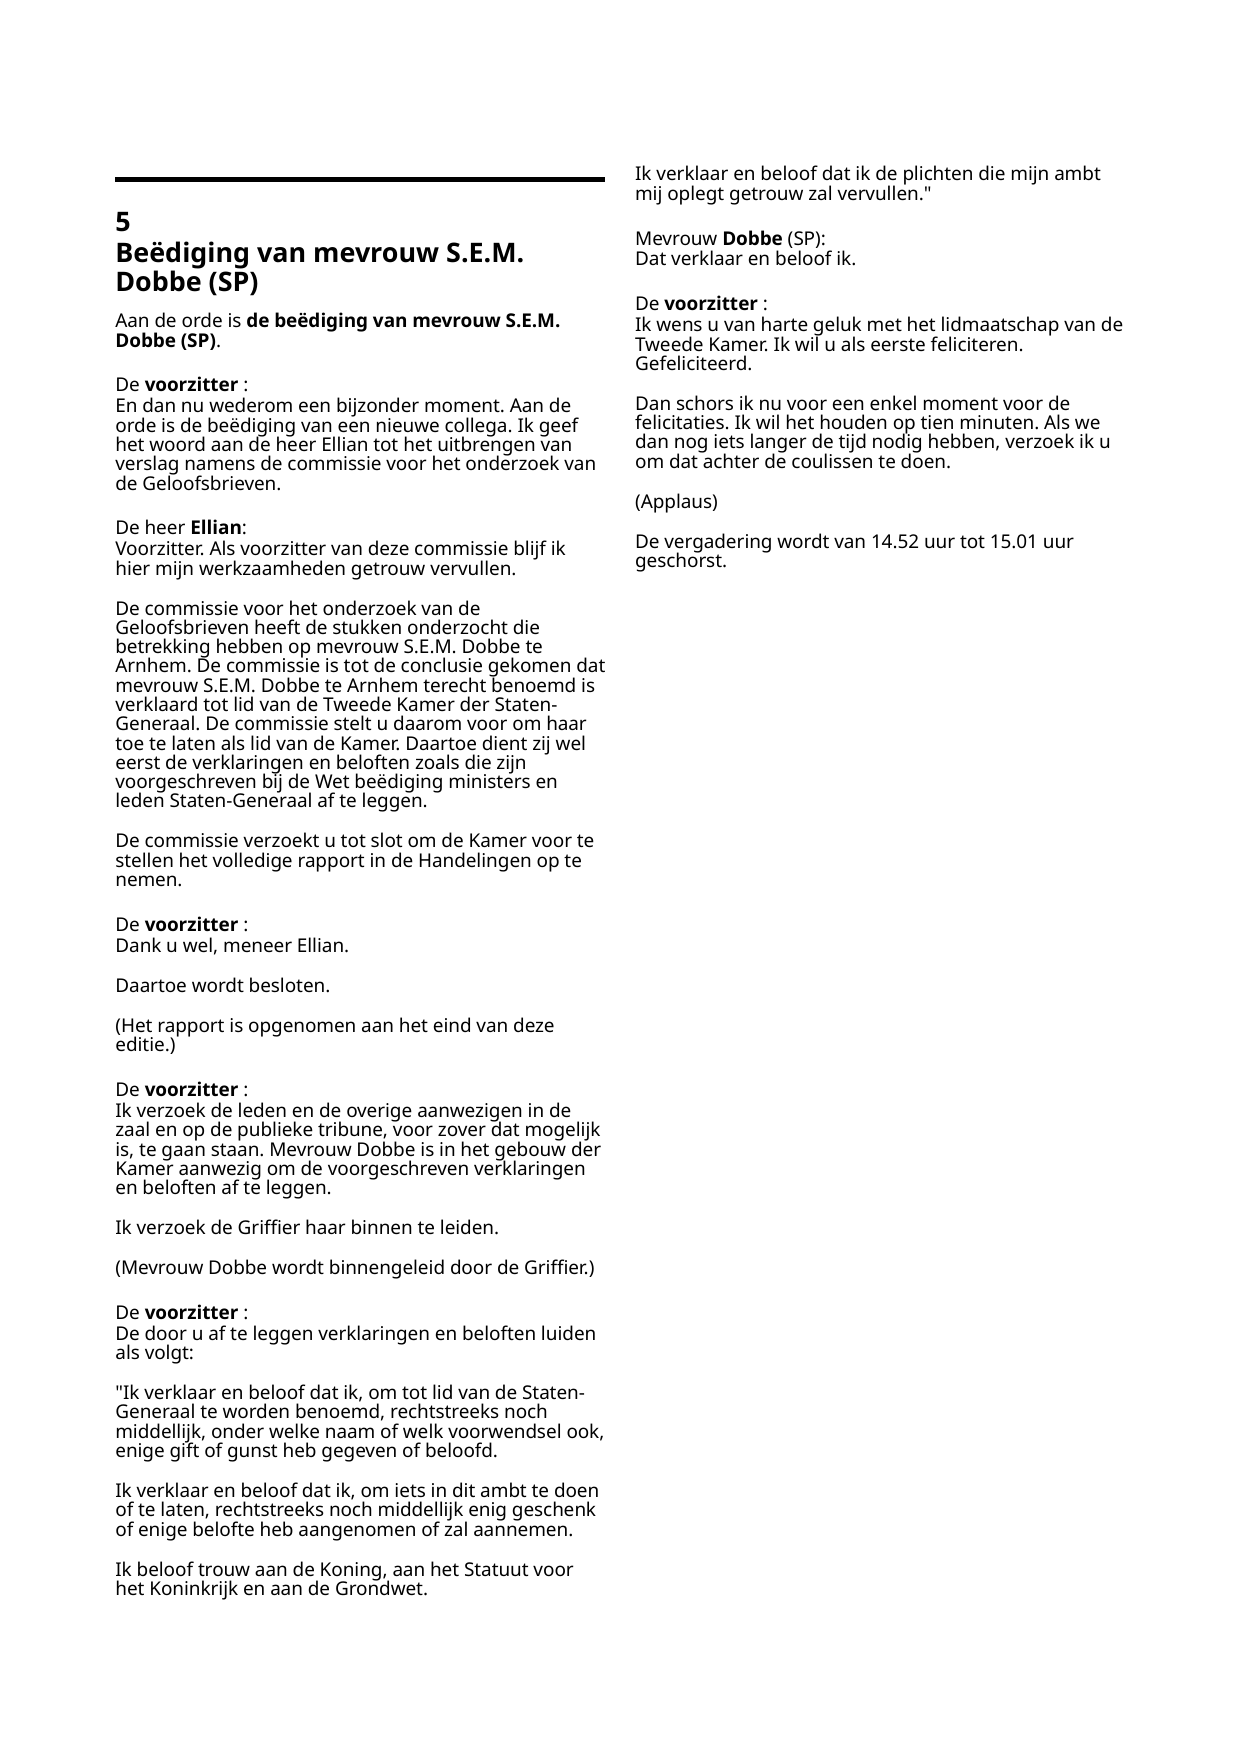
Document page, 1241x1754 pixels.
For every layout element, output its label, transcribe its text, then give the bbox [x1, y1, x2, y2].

text Ik verklaar en beloof dat ik de plichten die mijn ambt mij oplegt getrouw zal vervullen." [635, 165, 1125, 204]
text Dank u wel, meneer Ellian. [115, 937, 605, 956]
text De commissie verzoekt u tot slot om de Kamer voor te stellen het volledige rapport in de Handelingen op te nemen. [115, 832, 605, 890]
text (Mevrouw Dobbe wordt binnengeleid door de Griffier.) [115, 1259, 605, 1278]
text Ik verklaar en beloof dat ik, om iets in dit ambt te doen of te laten, rechtstreeks noch middellijk enig geschenk of enige belofte heb aangenomen of zal aannemen. [115, 1482, 605, 1540]
text Dat verklaar en beloof ik. [635, 250, 1125, 270]
text "Ik verklaar en beloof dat ik, om tot lid van de Staten-Generaal te worden benoemd, rechtstreeks noch middellijk, onder welke naam of welk voorwendsel ook, enige gift of gunst heb gegeven of beloofd. [115, 1384, 605, 1461]
text Ik verzoek de Griffier haar binnen te leiden. [115, 1219, 605, 1238]
text Daartoe wordt besloten. [115, 977, 605, 996]
text Dan schors ik nu voor een enkel moment voor de felicitaties. Ik wil het houden op tien minuten. Als we dan nog iets langer de tijd nodig hebben, verzoek ik u om dat achter de coulissen te doen. [635, 395, 1125, 472]
text Ik wens u van harte geluk met het lidmaatschap van de Tweede Kamer. Ik wil u als eerste feliciteren. Gefeliciteerd. [635, 316, 1125, 374]
text (Applaus) [635, 493, 1125, 512]
text 5 [115, 203, 605, 239]
text Ik beloof trouw aan de Koning, aan het Statuut voor het Koninkrijk en aan de Grondwet. [115, 1561, 605, 1599]
text De heer Ellian: [115, 514, 605, 540]
text De commissie voor het onderzoek van de Geloofsbrieven heeft de stukken onderzocht die betrekking hebben op mevrouw S.E.M. Dobbe te Arnhem. De commissie is tot de conclusie gekomen dat mevrouw S.E.M. Dobbe te Arnhem terecht benoemd is verklaard tot lid van de Tweede Kamer der Staten-Generaal. De commissie stelt u daarom voor om haar toe te laten als lid van de Kamer. Daartoe dient zij wel eerst de verklaringen en beloften zoals die zijn voorgeschreven bij de Wet beëdiging ministers en leden Staten-Generaal af te leggen. [115, 599, 605, 812]
text De voorzitter : [115, 911, 605, 937]
text Ik verzoek de leden en de overige aanwezigen in de zaal en op de publieke tribune, voor zover dat mogelijk is, te gaan staan. Mevrouw Dobbe is in het gebouw der Kamer aanwezig om de voorgeschreven verklaringen en beloften af te leggen. [115, 1102, 605, 1198]
text Mevrouw Dobbe (SP): [635, 225, 1125, 250]
text Beëdiging van mevrouw S.E.M. Dobbe (SP) [115, 239, 605, 312]
text (Het rapport is opgenomen aan het eind van deze editie.) [115, 1017, 605, 1055]
text Aan de orde is de beëdiging van mevrouw S.E.M. Dobbe (SP). [115, 312, 605, 351]
text Voorzitter. Als voorzitter van deze commissie blijf ik hier mijn werkzaamheden getrouw vervullen. [115, 540, 605, 579]
text De door u af te leggen verklaringen en beloften luiden als volgt: [115, 1325, 605, 1363]
text De vergadering wordt van 14.52 uur tot 15.01 uur geschorst. [635, 533, 1125, 571]
text De voorzitter : [115, 372, 605, 397]
text De voorzitter : [635, 291, 1125, 316]
text En dan nu wederom een bijzonder moment. Aan de orde is de beëdiging van een nieuwe collega. Ik geef het woord aan de heer Ellian tot het uitbrengen van verslag namens de commissie voor het onderzoek van de Geloofsbrieven. [115, 397, 605, 494]
text De voorzitter : [115, 1076, 605, 1102]
text De voorzitter : [115, 1299, 605, 1325]
